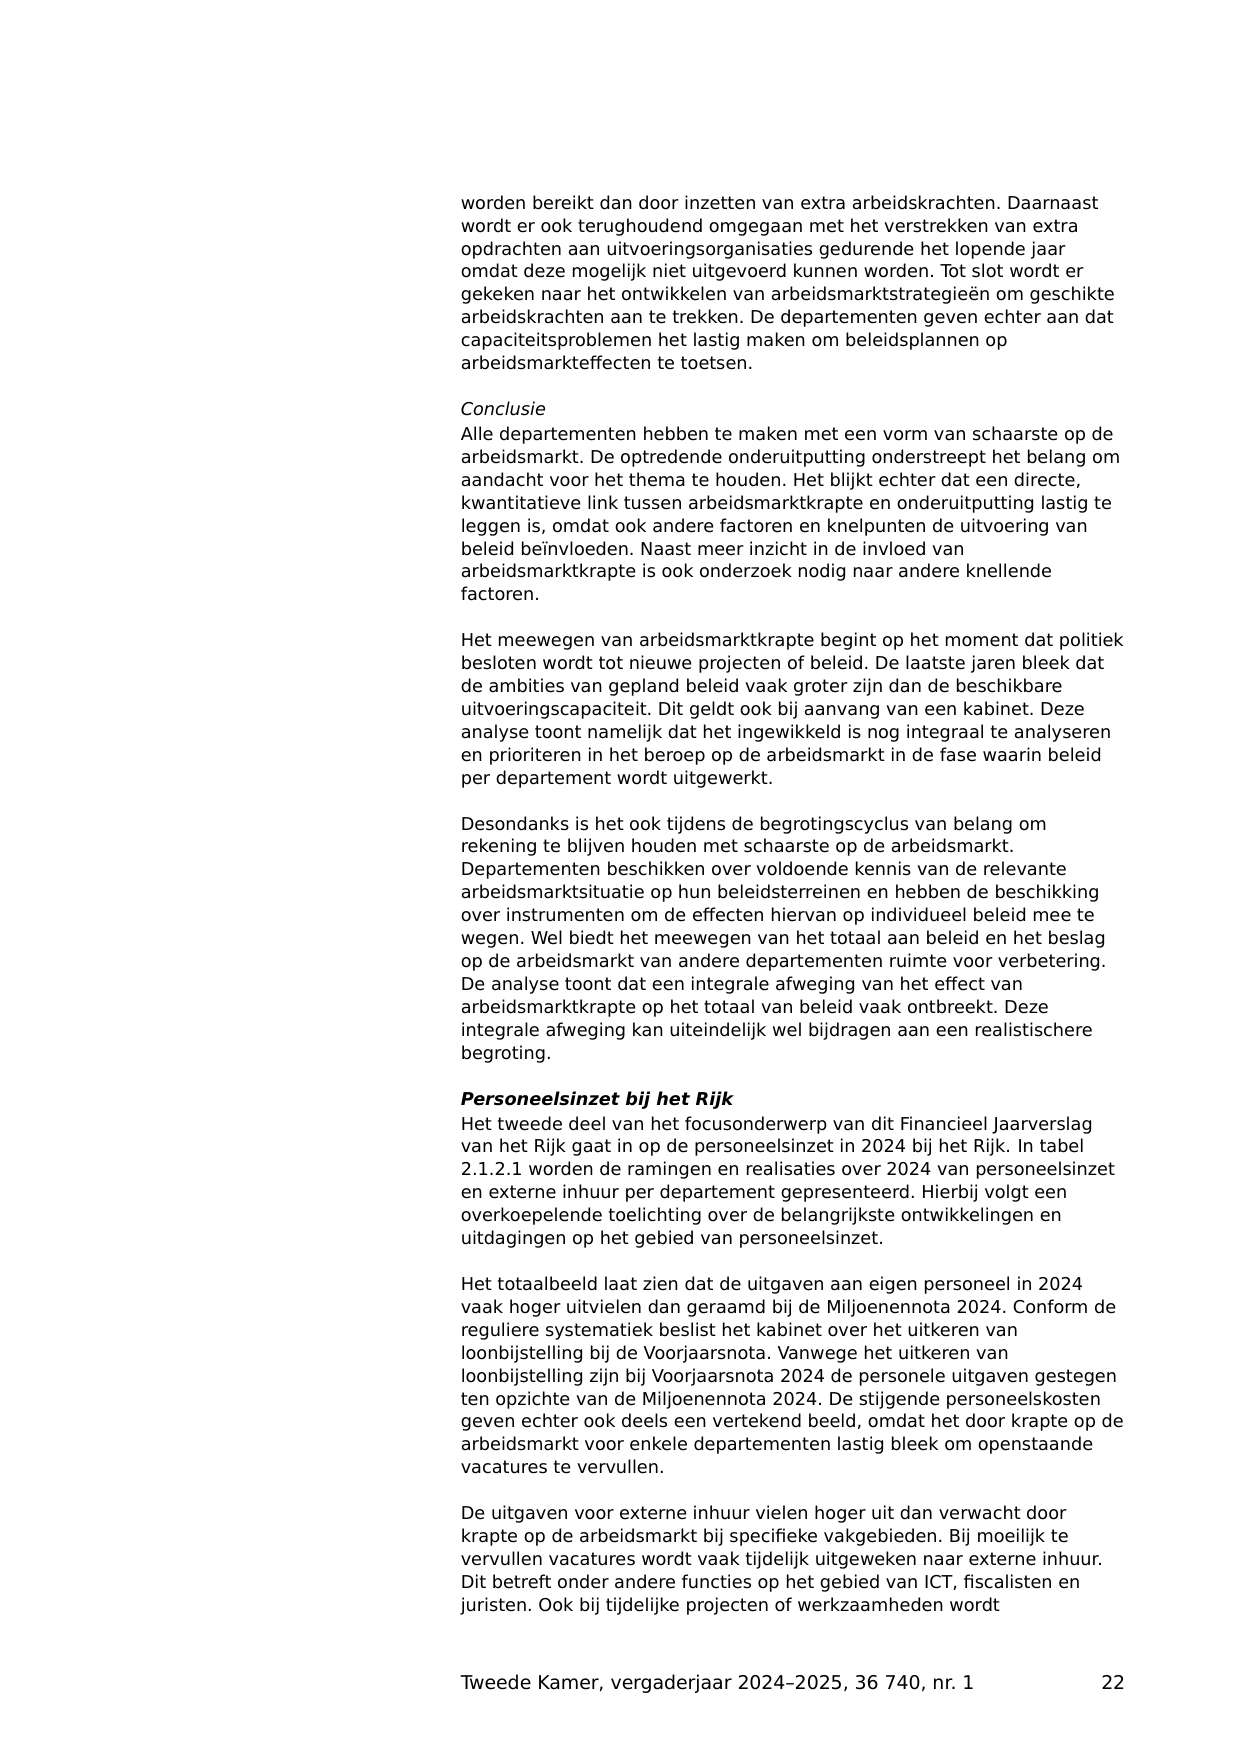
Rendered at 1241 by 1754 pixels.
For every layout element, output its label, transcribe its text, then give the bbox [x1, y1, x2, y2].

text Desondanks is het ook tijdens de begrotingscyclus van belang om rekening te blijven houden met schaarste op de arbeidsmarkt. Departementen beschikken over voldoende kennis van de relevante arbeidsmarktsituatie op hun beleidsterreinen en hebben de beschikking over instrumenten om de effecten hiervan op individueel beleid mee te wegen. Wel biedt het meewegen van het totaal aan beleid en het beslag op de arbeidsmarkt van andere departementen ruimte voor verbetering. De analyse toont dat een integrale afweging van het effect van arbeidsmarktkrapte op het totaal van beleid vaak ontbreekt. Deze integrale afweging kan uiteindelijk wel bijdragen aan een realistischere begroting. [461, 812, 1125, 1064]
text Personeelsinzet bij het Rijk [461, 1087, 1125, 1109]
text De uitgaven voor externe inhuur vielen hoger uit dan verwacht door krapte op de arbeidsmarkt bij specifieke vakgebieden. Bij moeilijk te vervullen vacatures wordt vaak tijdelijk uitgeweken naar externe inhuur. Dit betreft onder andere functies op het gebied van ICT, fiscalisten en juristen. Ook bij tijdelijke projecten of werkzaamheden wordt [461, 1501, 1125, 1616]
text Conclusie [461, 397, 1125, 420]
text Het totaalbeeld laat zien dat de uitgaven aan eigen personeel in 2024 vaak hoger uitvielen dan geraamd bij de Miljoenennota 2024. Conform de reguliere systematiek beslist het kabinet over het uitkeren van loonbijstelling bij de Voorjaarsnota. Vanwege het uitkeren van loonbijstelling zijn bij Voorjaarsnota 2024 de personele uitgaven gestegen ten opzichte van de Miljoenennota 2024. De stijgende personeelskosten geven echter ook deels een vertekend beeld, omdat het door krapte op de arbeidsmarkt voor enkele departementen lastig bleek om openstaande vacatures te vervullen. [461, 1272, 1125, 1478]
text worden bereikt dan door inzetten van extra arbeidskrachten. Daarnaast wordt er ook terughoudend omgegaan met het verstrekken van extra opdrachten aan uitvoeringsorganisaties gedurende het lopende jaar omdat deze mogelijk niet uitgevoerd kunnen worden. Tot slot wordt er gekeken naar het ontwikkelen van arbeidsmarktstrategieën om geschikte arbeidskrachten aan te trekken. De departementen geven echter aan dat capaciteitsproblemen het lastig maken om beleidsplannen op arbeidsmarkteffecten te toetsen. [461, 191, 1125, 374]
text Het meewegen van arbeidsmarktkrapte begint op het moment dat politiek besloten wordt tot nieuwe projecten of beleid. De laatste jaren bleek dat de ambities van gepland beleid vaak groter zijn dan de beschikbare uitvoeringscapaciteit. Dit geldt ook bij aanvang van een kabinet. Deze analyse toont namelijk dat het ingewikkeld is nog integraal te analyseren en prioriteren in het beroep op de arbeidsmarkt in de fase waarin beleid per departement wordt uitgewerkt. [461, 628, 1125, 789]
text Het tweede deel van het focusonderwerp van dit Financieel Jaarverslag van het Rijk gaat in op de personeelsinzet in 2024 bij het Rijk. In tabel 2.1.2.1 worden de ramingen en realisaties over 2024 van personeelsinzet en externe inhuur per departement gepresenteerd. Hierbij volgt een overkoepelende toelichting over de belangrijkste ontwikkelingen en uitdagingen op het gebied van personeelsinzet. [461, 1112, 1125, 1249]
text Alle departementen hebben te maken met een vorm van schaarste op de arbeidsmarkt. De optredende onderuitputting onderstreept het belang om aandacht voor het thema te houden. Het blijkt echter dat een directe, kwantitatieve link tussen arbeidsmarktkrapte en onderuitputting lastig te leggen is, omdat ook andere factoren en knelpunten de uitvoering van beleid beïnvloeden. Naast meer inzicht in de invloed van arbeidsmarktkrapte is ook onderzoek nodig naar andere knellende factoren. [461, 422, 1125, 605]
